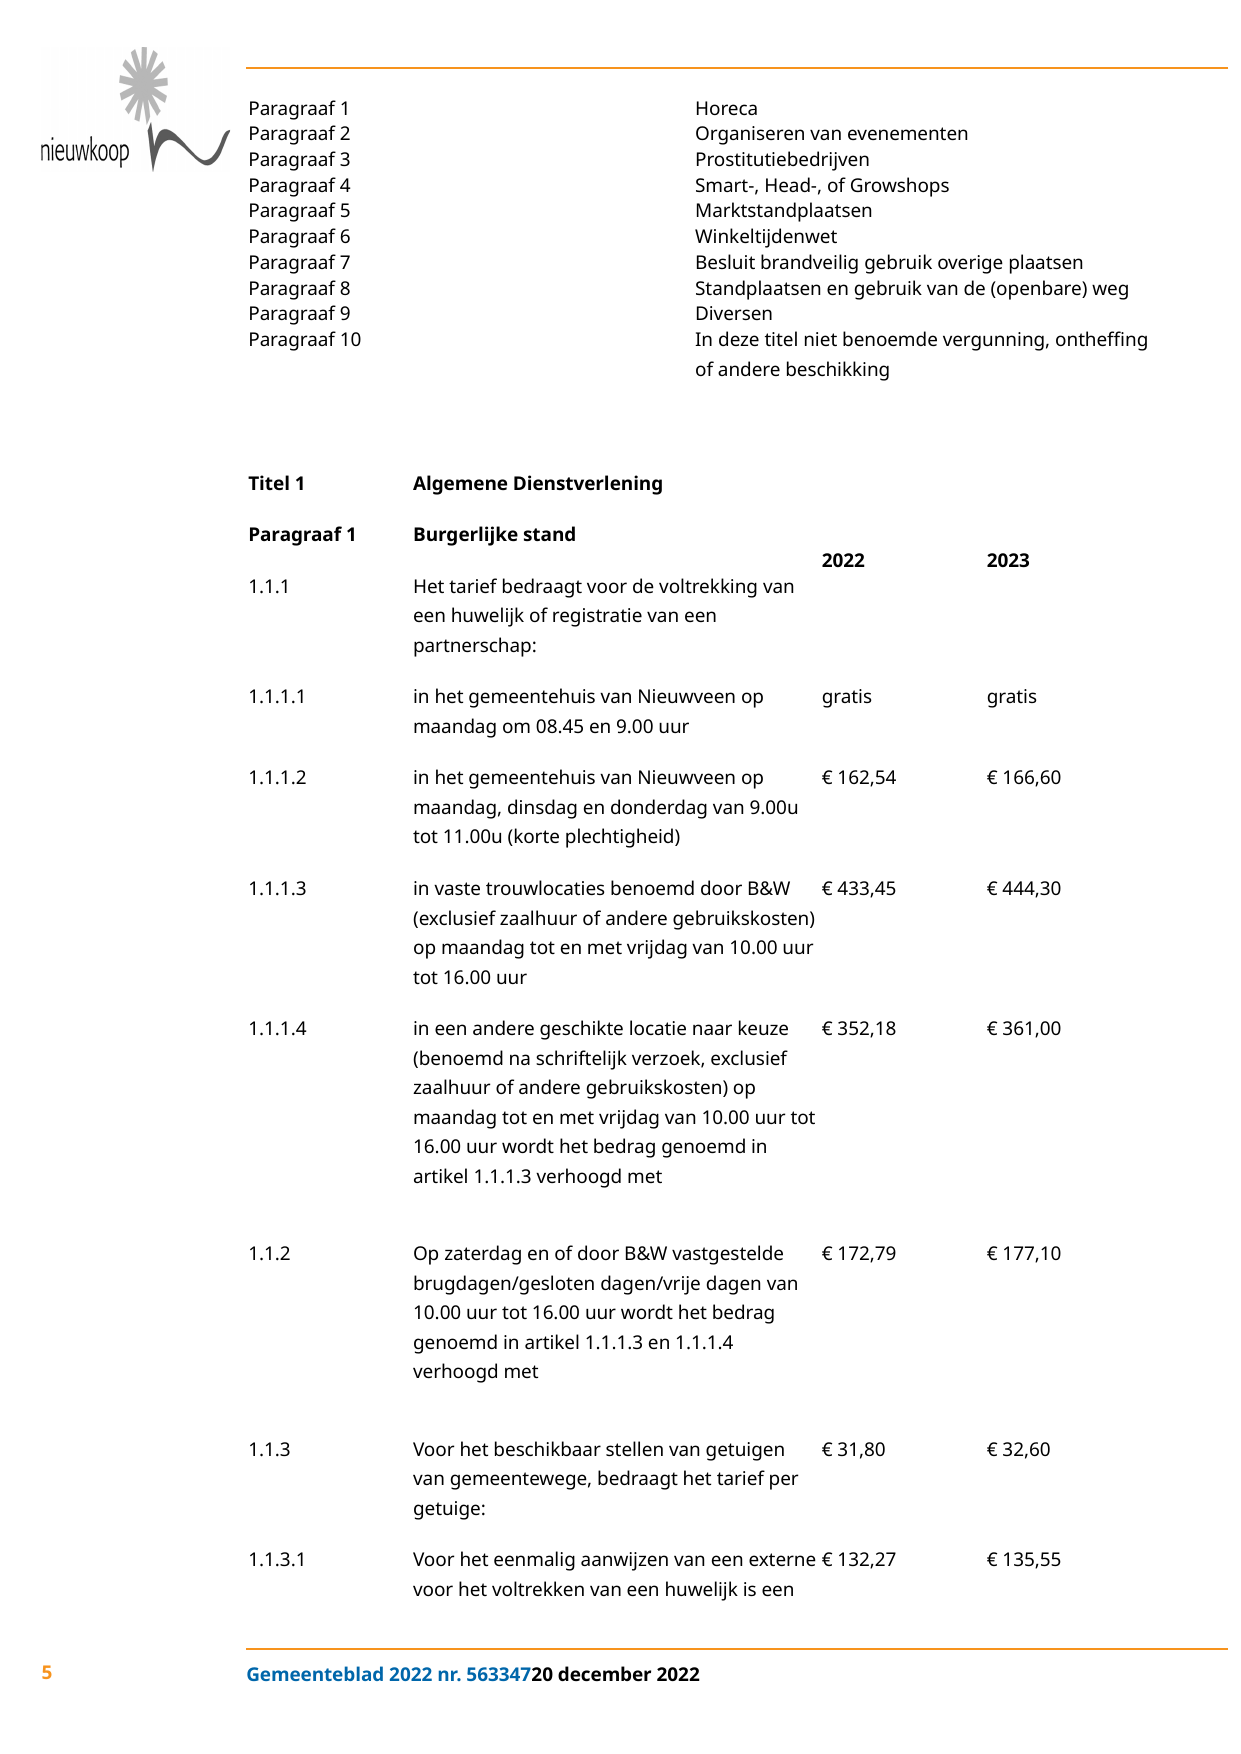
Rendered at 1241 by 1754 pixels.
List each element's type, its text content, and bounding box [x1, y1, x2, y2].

table_cell [413, 496, 822, 521]
table_cell Paragraaf 4 [248, 172, 695, 198]
table_cell € 444,30 [987, 875, 1152, 989]
table_cell [248, 547, 413, 573]
table_cell in het gemeentehuis van Nieuwveen op maandag, dinsdag en donderdag van 9.00u tot 11.00u (korte plechtigheid) [413, 765, 822, 849]
table_cell [822, 1215, 987, 1240]
table_cell Paragraaf 7 [248, 249, 695, 275]
table_cell Paragraaf 1 [248, 95, 695, 121]
table_cell Smart-, Head-, of Growshops [695, 172, 1152, 198]
table_cell [248, 496, 413, 521]
table_cell [248, 1410, 413, 1436]
table_cell € 162,54 [822, 765, 987, 849]
table_cell Paragraaf 2 [248, 121, 695, 146]
table_cell € 177,10 [987, 1240, 1152, 1384]
table_header [413, 444, 822, 470]
table_cell [413, 990, 822, 1015]
table_header [822, 444, 987, 470]
table_cell Standplaatsen en gebruik van de (openbare) weg [695, 275, 1152, 301]
table_cell in een andere geschikte locatie naar keuze (benoemd na schriftelijk verzoek, exclusief zaalhuur of andere gebruikskosten) op maandag tot en met vrijdag van 10.00 uur tot 16.00 uur wordt het bedrag genoemd in artikel 1.1.1.3 verhoogd met [413, 1015, 822, 1189]
table_cell Het tarief bedraagt voor de voltrekking van een huwelijk of registratie van een partnerschap: [413, 573, 822, 658]
table_cell [413, 1189, 822, 1215]
table_cell gratis [822, 684, 987, 739]
table_cell [822, 849, 987, 875]
table_cell € 31,80 [822, 1436, 987, 1521]
table_cell € 352,18 [822, 1015, 987, 1189]
table_cell Marktstandplaatsen [695, 198, 1152, 223]
table_cell [822, 1385, 987, 1410]
table_cell 2023 [987, 547, 1152, 573]
table_cell [987, 1410, 1152, 1436]
table_cell Paragraaf 1 [248, 521, 413, 547]
table_cell [413, 547, 822, 573]
table_cell Winkeltijdenwet [695, 224, 1152, 249]
table_header [987, 444, 1152, 470]
table_cell [248, 849, 413, 875]
table_cell Paragraaf 9 [248, 301, 695, 326]
table_cell [413, 739, 822, 764]
table_cell [987, 1215, 1152, 1240]
table_cell € 172,79 [822, 1240, 987, 1384]
table_cell 1.1.1.4 [248, 1015, 413, 1189]
table_cell [987, 470, 1152, 496]
table_cell Organiseren van evenementen [695, 121, 1152, 146]
table_cell 1.1.3.1 [248, 1547, 413, 1602]
table_cell [987, 990, 1152, 1015]
table_cell [987, 573, 1152, 658]
table_cell [413, 658, 822, 683]
table_cell 1.1.1.2 [248, 765, 413, 849]
table_cell [987, 521, 1152, 547]
table_cell [987, 849, 1152, 875]
picture [41, 47, 231, 172]
table_cell [413, 1385, 822, 1410]
table_cell Op zaterdag en of door B&W vastgestelde brugdagen/gesloten dagen/vrije dagen van 10.00 uur tot 16.00 uur wordt het bedrag genoemd in artikel 1.1.1.3 en 1.1.1.4 verhoogd met [413, 1240, 822, 1384]
table_cell 1.1.3 [248, 1436, 413, 1521]
table_cell Prostitutiebedrijven [695, 146, 1152, 172]
table_cell € 32,60 [987, 1436, 1152, 1521]
table_cell [822, 1410, 987, 1436]
table_cell [987, 658, 1152, 683]
table_cell [822, 521, 987, 547]
table_cell [987, 1189, 1152, 1215]
table_cell in vaste trouwlocaties benoemd door B&W (exclusief zaalhuur of andere gebruikskosten) op maandag tot en met vrijdag van 10.00 uur tot 16.00 uur [413, 875, 822, 989]
table_cell [248, 990, 413, 1015]
table_cell Diversen [695, 301, 1152, 326]
table_cell [822, 739, 987, 764]
table_cell [822, 990, 987, 1015]
table_cell Horeca [695, 95, 1152, 121]
table_cell [248, 739, 413, 764]
table_cell in het gemeentehuis van Nieuwveen op maandag om 08.45 en 9.00 uur [413, 684, 822, 739]
table_cell [822, 1521, 987, 1547]
table_header [248, 444, 413, 470]
table_cell [822, 496, 987, 521]
table_cell [987, 1521, 1152, 1547]
table_cell € 433,45 [822, 875, 987, 989]
table_cell 1.1.2 [248, 1240, 413, 1384]
table_cell [987, 739, 1152, 764]
table_cell [413, 1215, 822, 1240]
table_cell Voor het beschikbaar stellen van getuigen van gemeentewege, bedraagt het tarief per getuige: [413, 1436, 822, 1521]
table_cell In deze titel niet benoemde vergunning, ontheffing of andere beschikking [695, 326, 1152, 382]
table_cell [248, 1215, 413, 1240]
table_cell Voor het eenmalig aanwijzen van een externe voor het voltrekken van een huwelijk is een [413, 1547, 822, 1602]
table_cell Paragraaf 10 [248, 326, 695, 382]
table_cell [248, 1385, 413, 1410]
table_cell Paragraaf 5 [248, 198, 695, 223]
table_cell Algemene Dienstverlening [413, 470, 822, 496]
table_cell [413, 849, 822, 875]
table_cell [248, 1189, 413, 1215]
table_cell Besluit brandveilig gebruik overige plaatsen [695, 249, 1152, 275]
table_cell [822, 470, 987, 496]
table_cell [413, 1410, 822, 1436]
table_cell € 166,60 [987, 765, 1152, 849]
table_cell gratis [987, 684, 1152, 739]
table_cell € 361,00 [987, 1015, 1152, 1189]
table_cell Paragraaf 6 [248, 224, 695, 249]
table_cell € 132,27 [822, 1547, 987, 1602]
table_cell Titel 1 [248, 470, 413, 496]
table_cell 1.1.1 [248, 573, 413, 658]
table_cell [822, 1189, 987, 1215]
table_cell Paragraaf 3 [248, 146, 695, 172]
table_cell Burgerlijke stand [413, 521, 822, 547]
table_cell 1.1.1.1 [248, 684, 413, 739]
table_cell [248, 658, 413, 683]
table_cell 1.1.1.3 [248, 875, 413, 989]
table_cell [987, 496, 1152, 521]
table_cell [987, 1385, 1152, 1410]
table_cell [413, 1521, 822, 1547]
table_cell [822, 573, 987, 658]
table_cell [822, 658, 987, 683]
table_cell € 135,55 [987, 1547, 1152, 1602]
table_cell 2022 [822, 547, 987, 573]
table_cell Paragraaf 8 [248, 275, 695, 301]
table_cell [248, 1521, 413, 1547]
